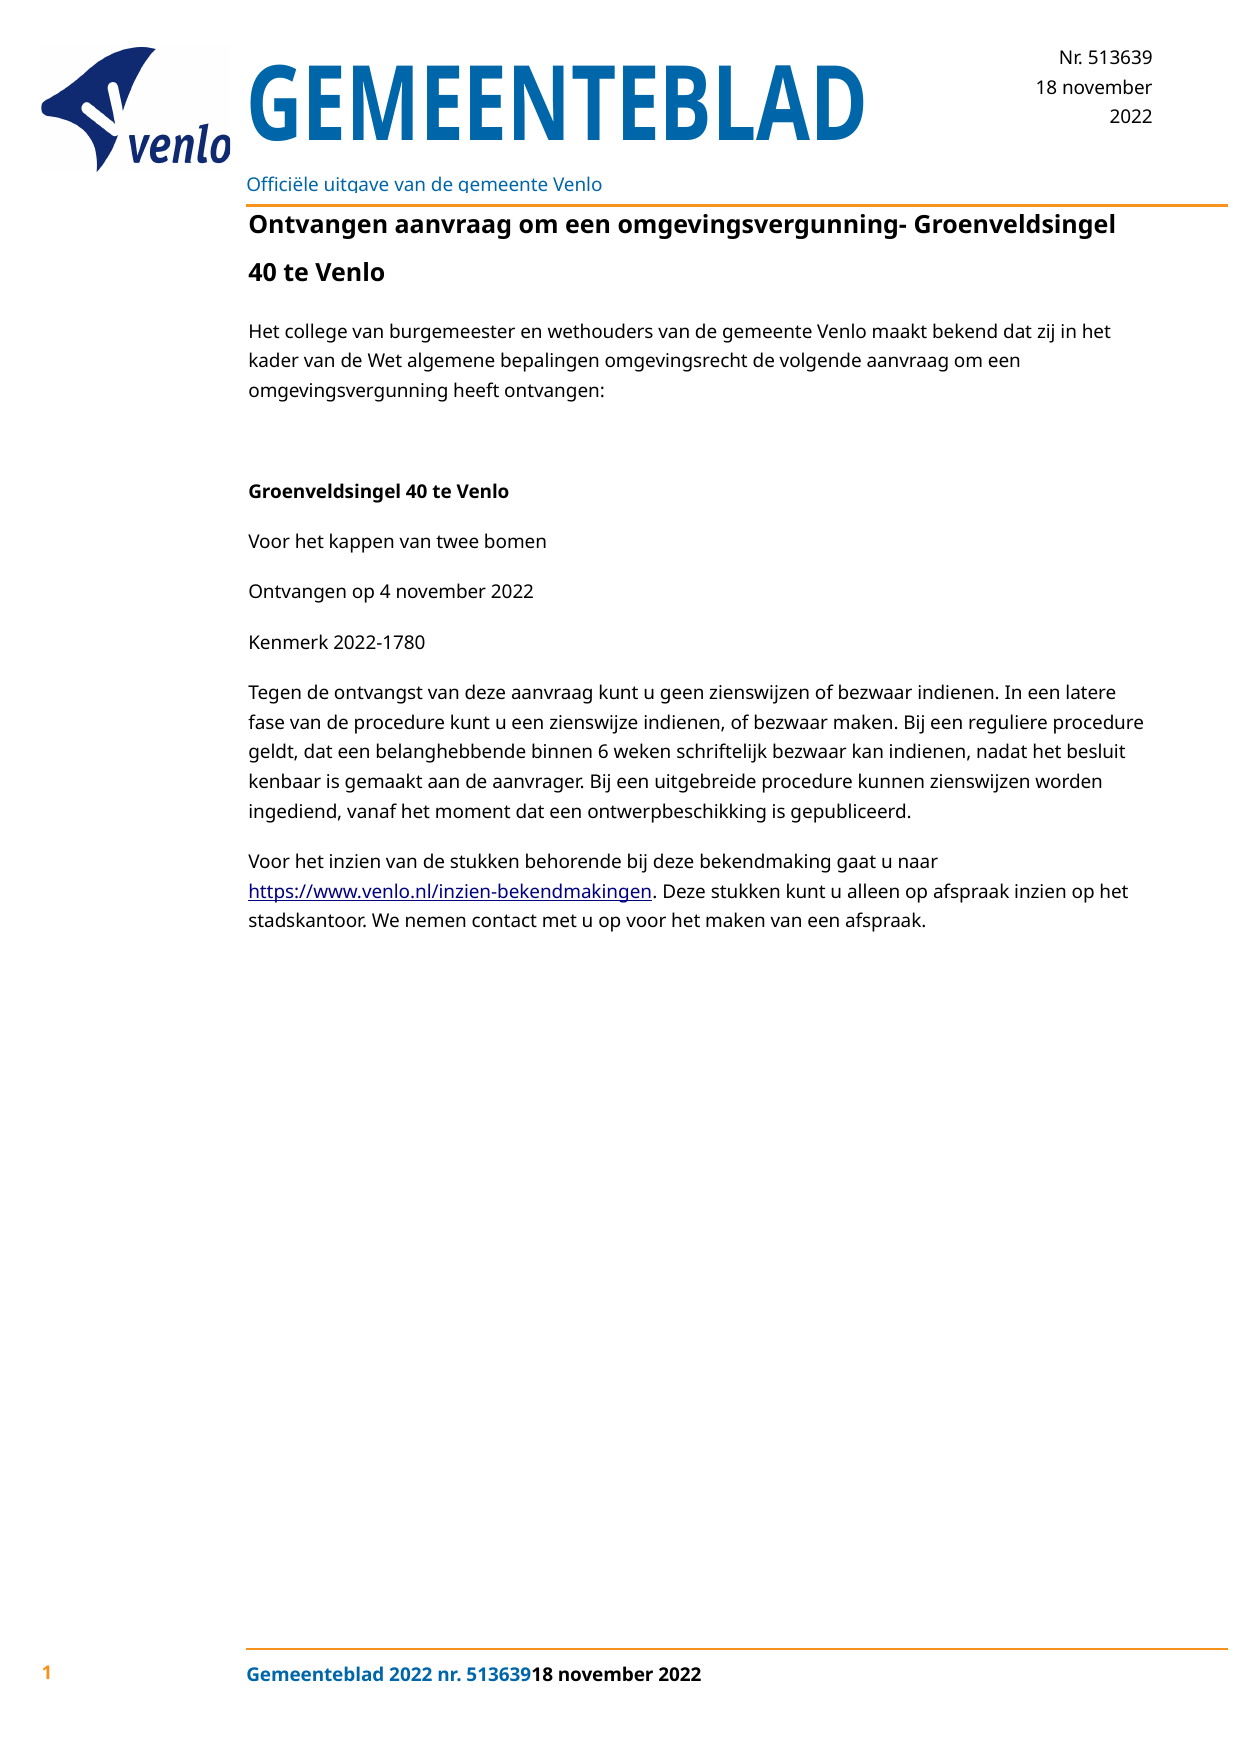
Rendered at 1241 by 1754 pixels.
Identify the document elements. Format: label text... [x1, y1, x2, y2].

picture [41, 47, 231, 172]
text Groenveldsingel 40 te Venlo [248, 478, 1152, 504]
text Het college van burgemeester en wethouders van de gemeente Venlo maakt bekend dat zij in het kader van de Wet algemene bepalingen omgevingsrecht de volgende aanvraag om een omgevingsvergunning heeft ontvangen: [248, 318, 1152, 403]
text Voor het kappen van twee bomen [248, 528, 1152, 554]
text Voor het inzien van de stukken behorende bij deze bekendmaking gaat u naar https://www.venlo.nl/inzien-bekendmakingen. Deze stukken kunt u alleen op afspraak inzien op het stadskantoor. We nemen contact met u op voor het maken van een afspraak. [248, 848, 1152, 933]
text Ontvangen op 4 november 2022 [248, 579, 1152, 604]
text Kenmerk 2022-1780 [248, 629, 1152, 655]
text Tegen de ontvangst van deze aanvraag kunt u geen zienswijzen of bezwaar indienen. In een latere fase van de procedure kunt u een zienswijze indienen, of bezwaar maken. Bij een reguliere procedure geldt, dat een belanghebbende binnen 6 weken schriftelijk bezwaar kan indienen, nadat het besluit kenbaar is gemaakt aan de aanvrager. Bij een uitgebreide procedure kunnen zienswijzen worden ingediend, vanaf het moment dat een ontwerpbeschikking is gepubliceerd. [248, 679, 1152, 824]
text Ontvangen aanvraag om een omgevingsvergunning- Groenveldsingel 40 te Venlo [248, 207, 1152, 288]
